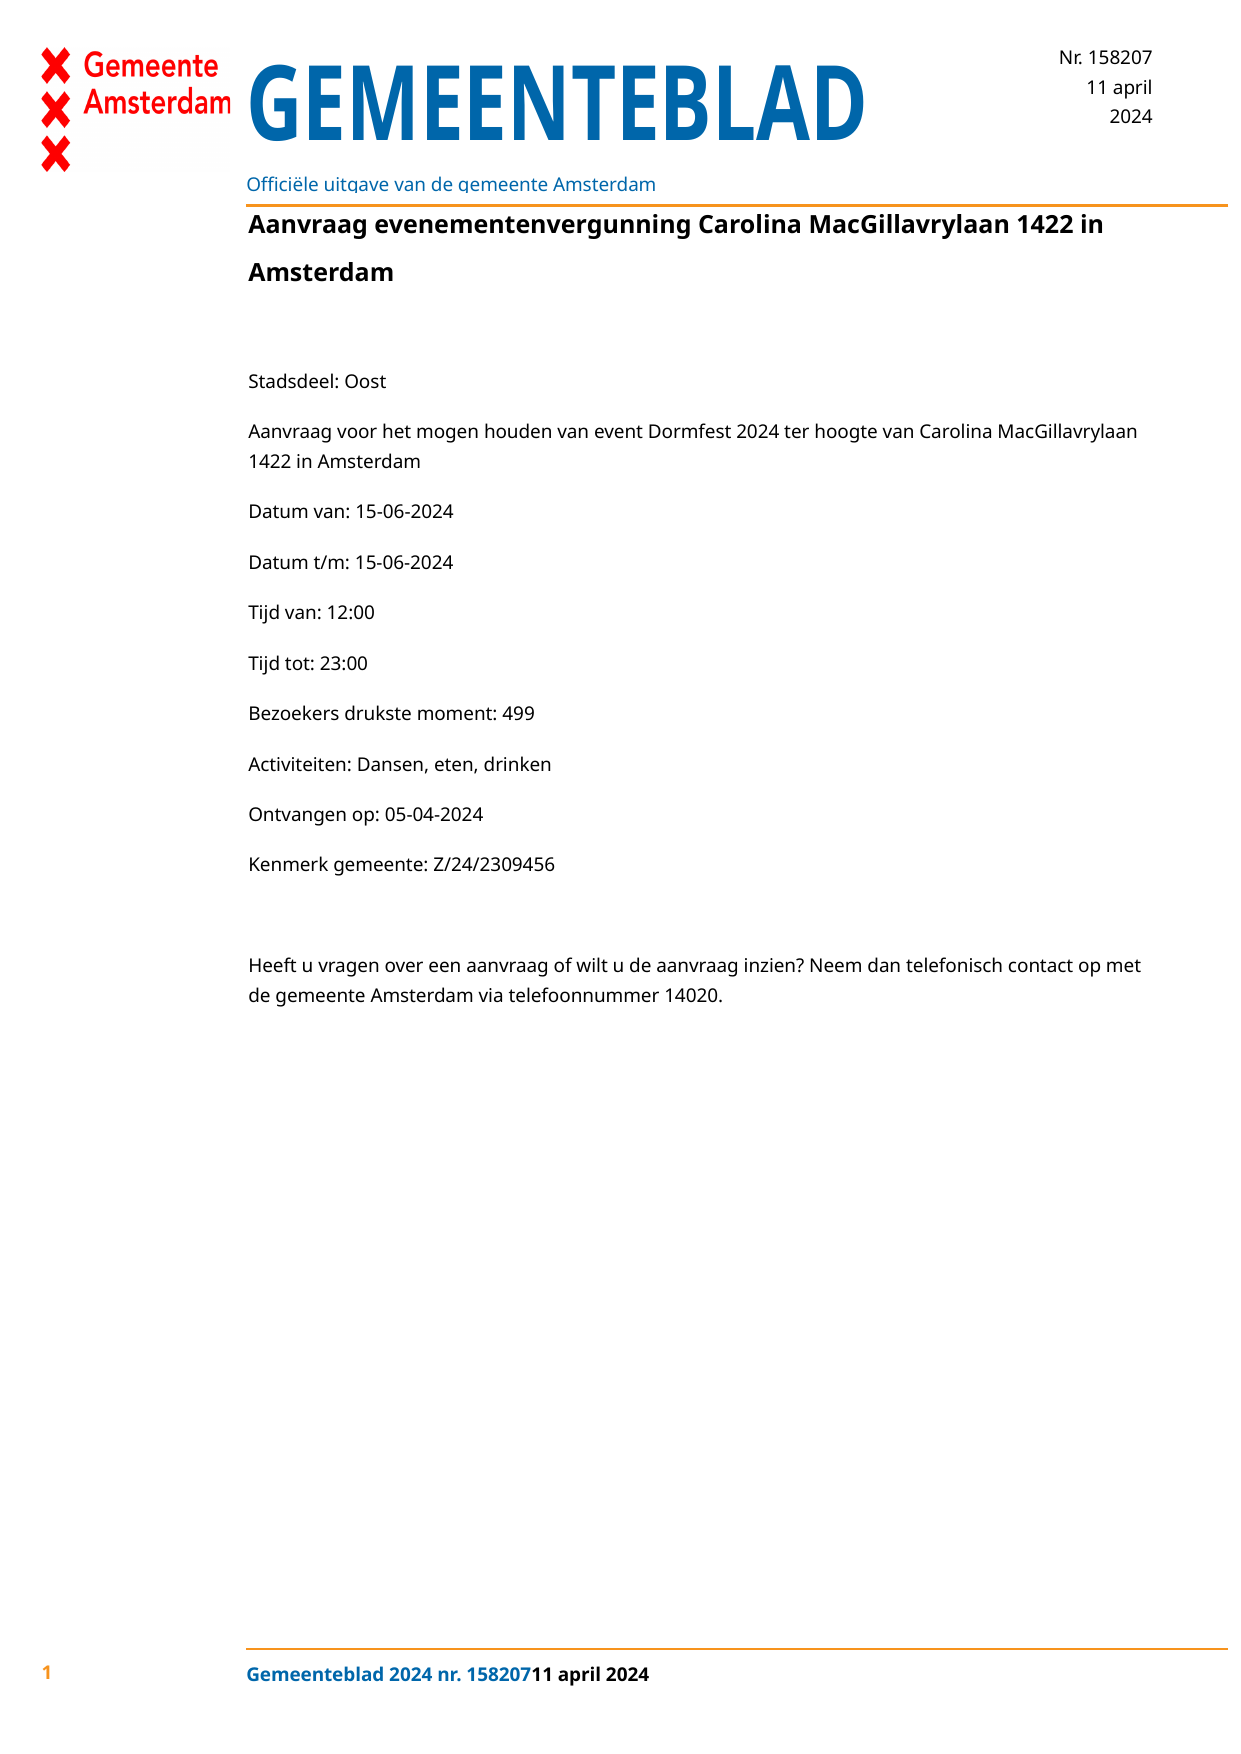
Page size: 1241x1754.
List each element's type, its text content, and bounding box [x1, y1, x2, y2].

text Tijd van: 12:00 [248, 599, 1152, 625]
text Activiteiten: Dansen, eten, drinken [248, 751, 1152, 777]
text Stadsdeel: Oost [248, 368, 1152, 394]
text Ontvangen op: 05-04-2024 [248, 801, 1152, 827]
text Aanvraag evenementenvergunning Carolina MacGillavrylaan 1422 in Amsterdam [248, 207, 1152, 288]
text Datum van: 15-06-2024 [248, 499, 1152, 524]
text Bezoekers drukste moment: 499 [248, 700, 1152, 726]
text Aanvraag voor het mogen houden van event Dormfest 2024 ter hoogte van Carolina MacGillavrylaan 1422 in Amsterdam [248, 419, 1152, 474]
picture [41, 47, 231, 172]
text Kenmerk gemeente: Z/24/2309456 [248, 852, 1152, 877]
text Heeft u vragen over een aanvraag of wilt u de aanvraag inzien? Neem dan telefonisch contact op met de gemeente Amsterdam via telefoonnummer 14020. [248, 952, 1152, 1008]
text Datum t/m: 15-06-2024 [248, 549, 1152, 575]
text Tijd tot: 23:00 [248, 650, 1152, 676]
